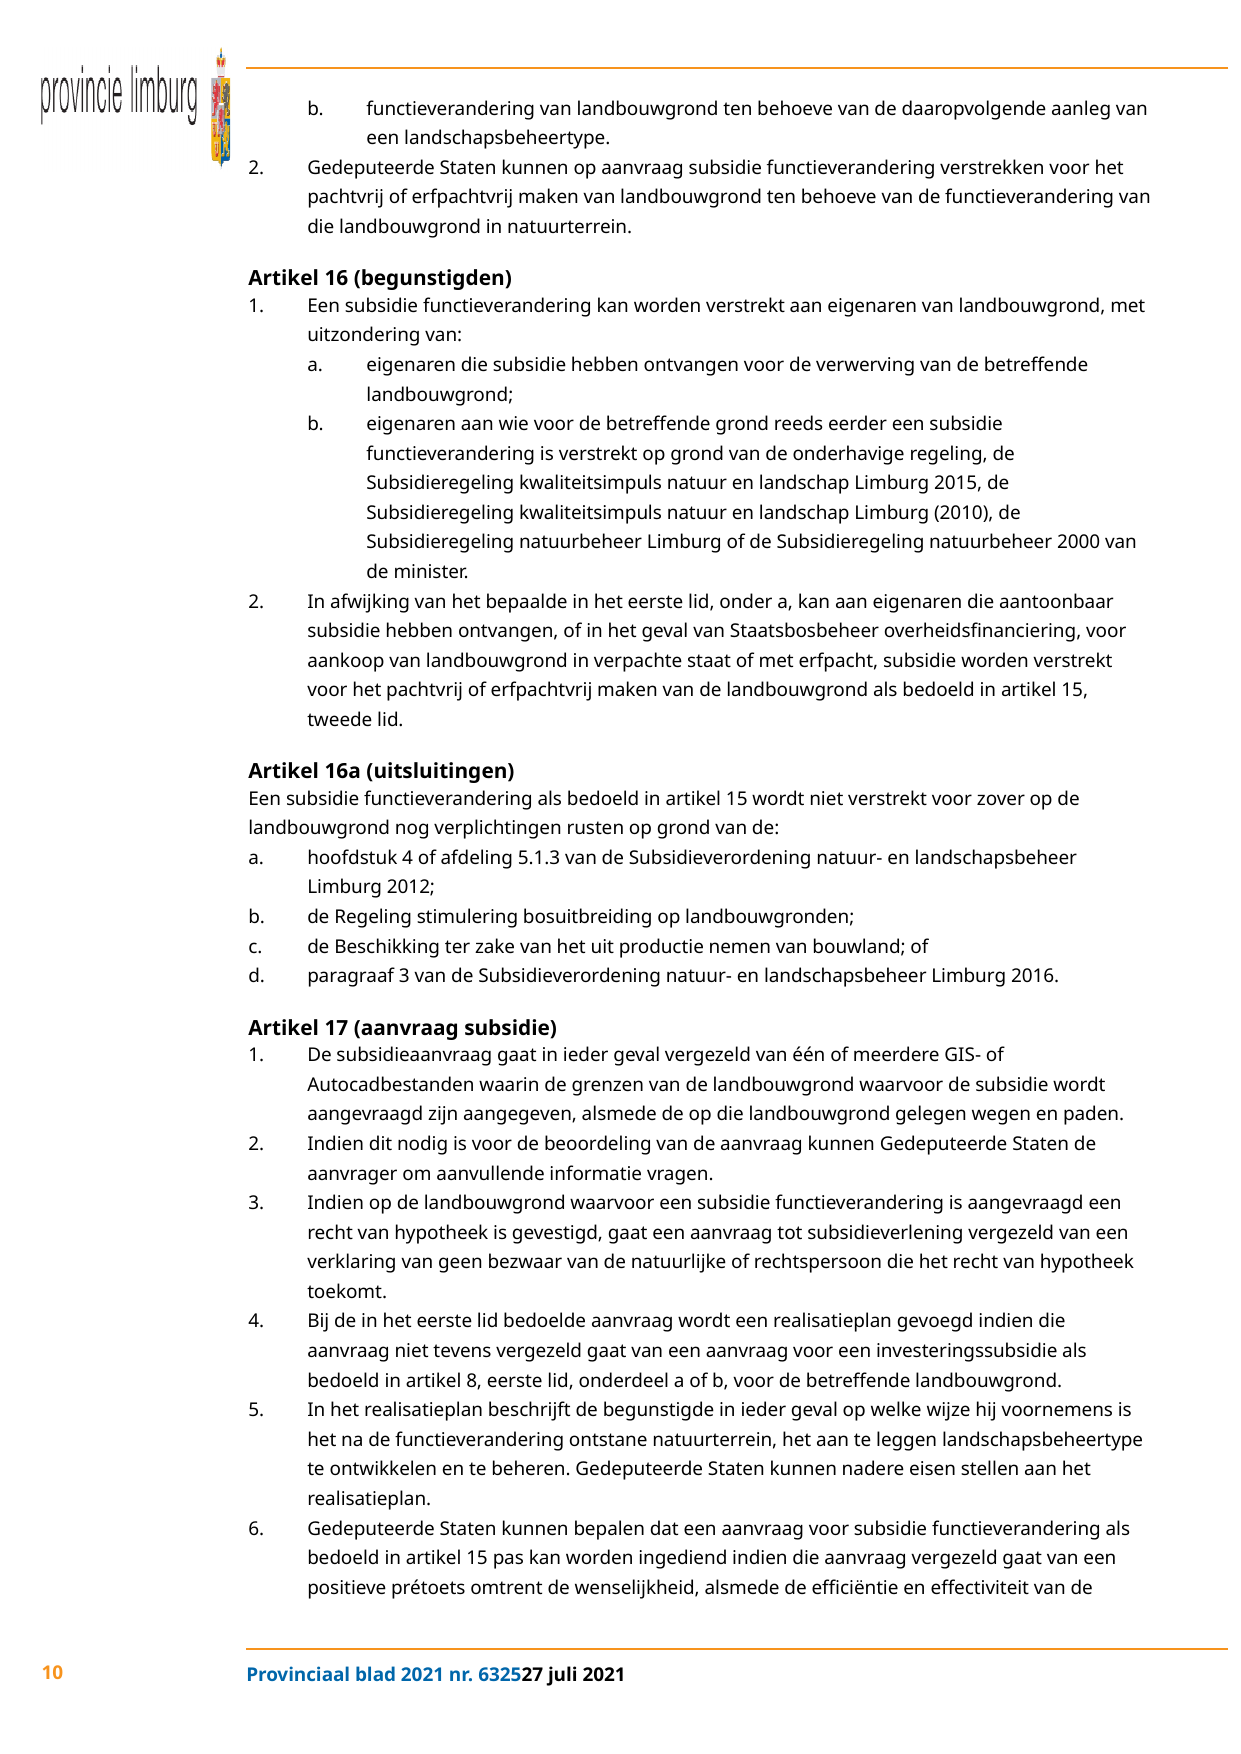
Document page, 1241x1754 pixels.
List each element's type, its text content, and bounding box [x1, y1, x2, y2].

list De subsidieaanvraag gaat in ieder geval vergezeld van één of meerdere GIS- of Autocadbestanden waarin de grenzen van de landbouwgrond waarvoor de subsidie wordt aangevraagd zijn aangegeven, alsmede de op die landbouwgrond gelegen wegen en paden. [248, 1041, 1152, 1126]
text Een subsidie functieverandering als bedoeld in artikel 15 wordt niet verstrekt voor zover op de landbouwgrond nog verplichtingen rusten op grond van de: [248, 785, 1152, 840]
list de Beschikking ter zake van het uit productie nemen van bouwland; of [248, 933, 1152, 959]
list In afwijking van het bepaalde in het eerste lid, onder a, kan aan eigenaren die aantoonbaar subsidie hebben ontvangen, of in het geval van Staatsbosbeheer overheidsfinanciering, voor aankoop van landbouwgrond in verpachte staat of met erfpacht, subsidie worden verstrekt voor het pachtvrij of erfpachtvrij maken van de landbouwgrond als bedoeld in artikel 15, tweede lid. [248, 588, 1152, 732]
picture [41, 47, 231, 172]
list Gedeputeerde Staten kunnen op aanvraag subsidie functieverandering verstrekken voor het pachtvrij of erfpachtvrij maken van landbouwgrond ten behoeve van de functieverandering van die landbouwgrond in natuurterrein. [248, 154, 1152, 239]
text Artikel 16 (begunstigden) [248, 263, 1152, 292]
list Een subsidie functieverandering kan worden verstrekt aan eigenaren van landbouwgrond, met uitzondering van: [248, 292, 1152, 347]
list hoofdstuk 4 of afdeling 5.1.3 van de Subsidieverordening natuur- en landschapsbeheer Limburg 2012; [248, 844, 1152, 899]
list functieverandering van landbouwgrond ten behoeve van de daaropvolgende aanleg van een landschapsbeheertype. [307, 95, 1152, 150]
list Bij de in het eerste lid bedoelde aanvraag wordt een realisatieplan gevoegd indien die aanvraag niet tevens vergezeld gaat van een aanvraag voor een investeringssubsidie als bedoeld in artikel 8, eerste lid, onderdeel a of b, voor de betreffende landbouwgrond. [248, 1308, 1152, 1392]
list Gedeputeerde Staten kunnen bepalen dat een aanvraag voor subsidie functieverandering als bedoeld in artikel 15 pas kan worden ingediend indien die aanvraag vergezeld gaat van een positieve prétoets omtrent de wenselijkheid, alsmede de efficiëntie en effectiviteit van de [248, 1515, 1152, 1599]
list eigenaren die subsidie hebben ontvangen voor de verwerving van de betreffende landbouwgrond; [307, 351, 1152, 406]
text Artikel 16a (uitsluitingen) [248, 757, 1152, 785]
list de Regeling stimulering bosuitbreiding op landbouwgronden; [248, 903, 1152, 929]
list Indien dit nodig is voor de beoordeling van de aanvraag kunnen Gedeputeerde Staten de aanvrager om aanvullende informatie vragen. [248, 1130, 1152, 1185]
list Indien op de landbouwgrond waarvoor een subsidie functieverandering is aangevraagd een recht van hypotheek is gevestigd, gaat een aanvraag tot subsidieverlening vergezeld van een verklaring van geen bezwaar van de natuurlijke of rechtspersoon die het recht van hypotheek toekomt. [248, 1189, 1152, 1304]
text Artikel 17 (aanvraag subsidie) [248, 1013, 1152, 1041]
list In het realisatieplan beschrijft de begunstigde in ieder geval op welke wijze hij voornemens is het na de functieverandering ontstane natuurterrein, het aan te leggen landschapsbeheertype te ontwikkelen en te beheren. Gedeputeerde Staten kunnen nadere eisen stellen aan het realisatieplan. [248, 1396, 1152, 1511]
list paragraaf 3 van de Subsidieverordening natuur- en landschapsbeheer Limburg 2016. [248, 962, 1152, 988]
list eigenaren aan wie voor de betreffende grond reeds eerder een subsidie functieverandering is verstrekt op grond van de onderhavige regeling, de Subsidieregeling kwaliteitsimpuls natuur en landschap Limburg 2015, de Subsidieregeling kwaliteitsimpuls natuur en landschap Limburg (2010), de Subsidieregeling natuurbeheer Limburg of de Subsidieregeling natuurbeheer 2000 van de minister. [307, 410, 1152, 584]
